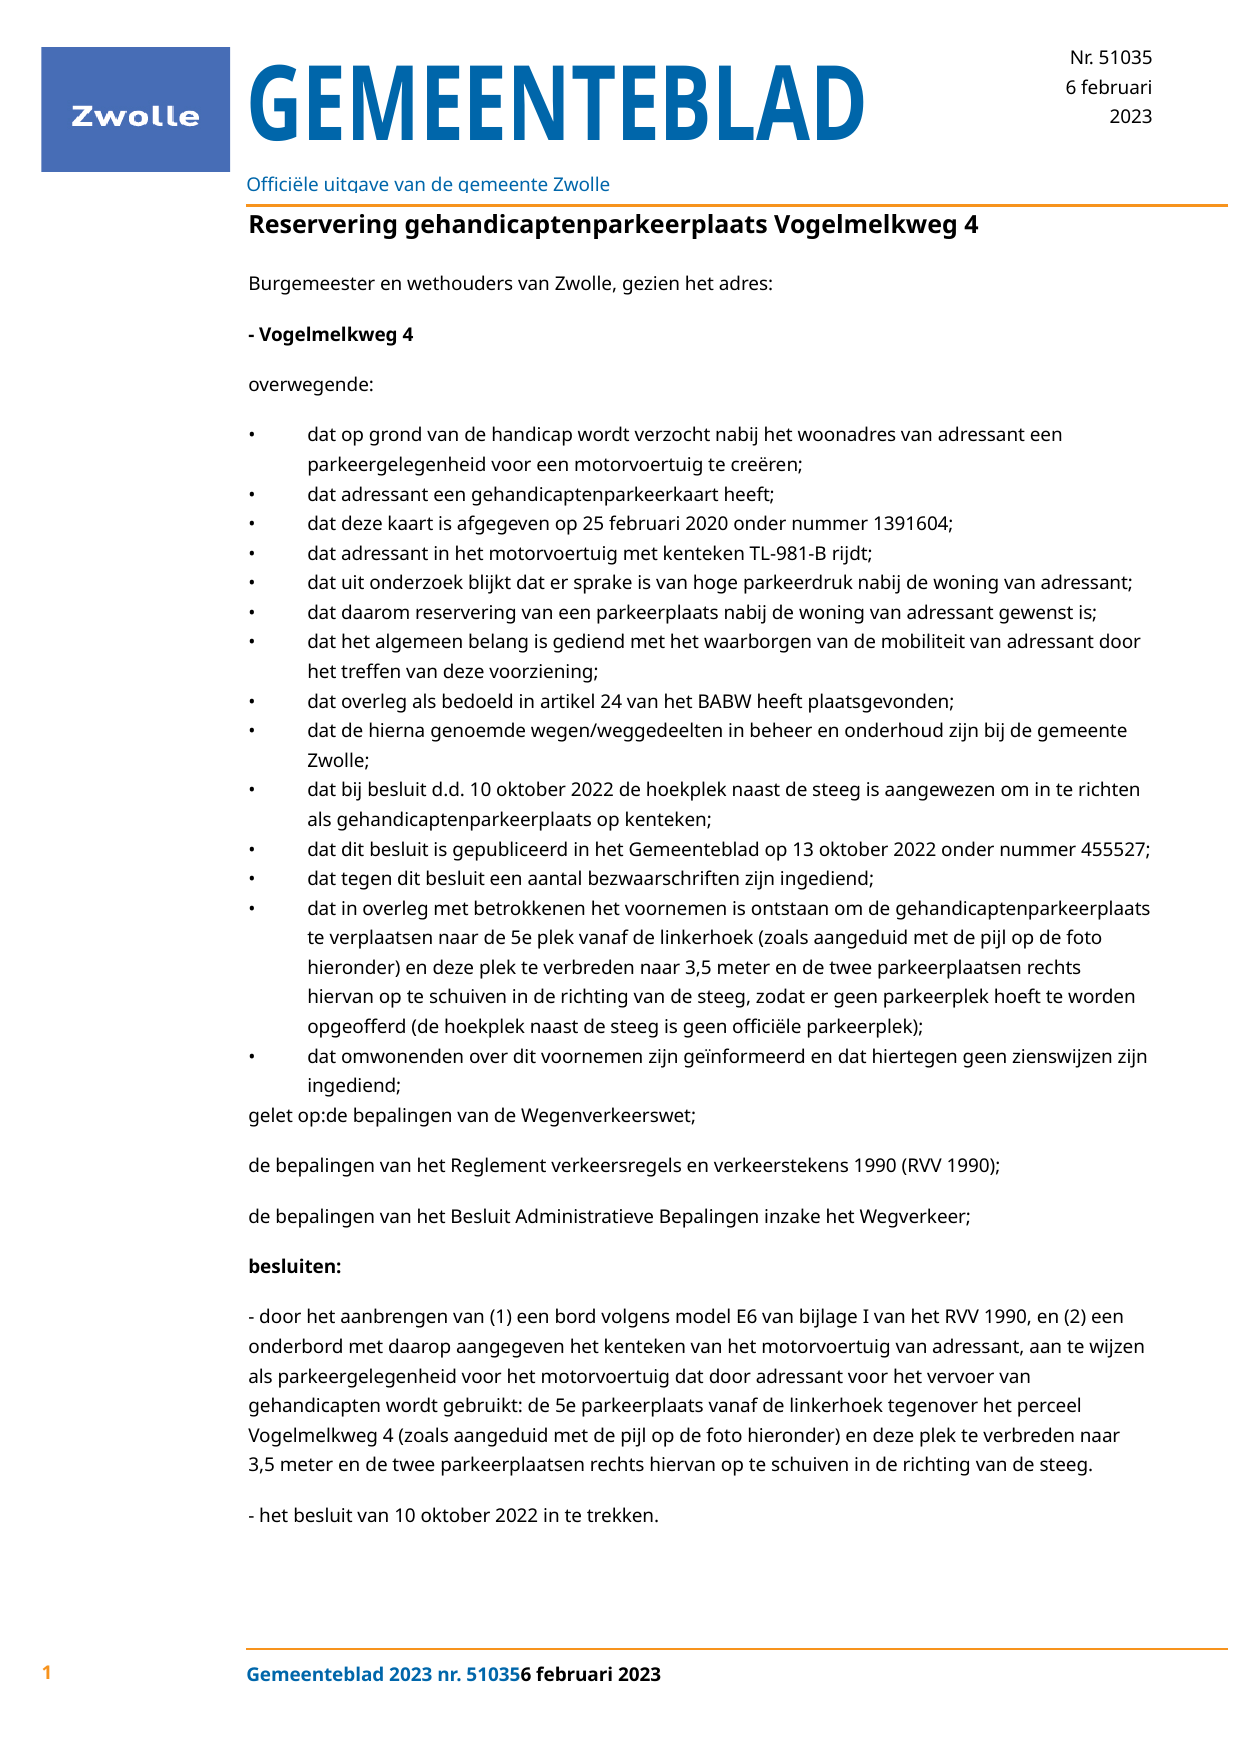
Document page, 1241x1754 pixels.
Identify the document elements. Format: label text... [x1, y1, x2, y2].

text Reservering gehandicaptenparkeerplaats Vogelmelkweg 4 [248, 207, 1152, 241]
list dat bij besluit d.d. 10 oktober 2022 de hoekplek naast de steeg is aangewezen om in te richten als gehandicaptenparkeerplaats op kenteken; [248, 777, 1152, 832]
text - het besluit van 10 oktober 2022 in te trekken. [248, 1502, 1152, 1528]
list dat omwonenden over dit voornemen zijn geïnformeerd en dat hiertegen geen zienswijzen zijn ingediend; [248, 1043, 1152, 1098]
list dat tegen dit besluit een aantal bezwaarschriften zijn ingediend; [248, 865, 1152, 891]
list dat in overleg met betrokkenen het voornemen is ontstaan om de gehandicaptenparkeerplaats te verplaatsen naar de 5e plek vanaf de linkerhoek (zoals aangeduid met de pijl op de foto hieronder) en deze plek te verbreden naar 3,5 meter en de twee parkeerplaatsen rechts hiervan op te schuiven in de richting van de steeg, zodat er geen parkeerplek hoeft te worden opgeofferd (de hoekplek naast de steeg is geen officiële parkeerplek); [248, 895, 1152, 1039]
text Burgemeester en wethouders van Zwolle, gezien het adres: [248, 270, 1152, 296]
list dat de hierna genoemde wegen/weggedeelten in beheer en onderhoud zijn bij de gemeente Zwolle; [248, 717, 1152, 773]
text gelet op:de bepalingen van de Wegenverkeerswet; [248, 1102, 1152, 1128]
list dat adressant in het motorvoertuig met kenteken TL-981-B rijdt; [248, 540, 1152, 566]
list dat op grond van de handicap wordt verzocht nabij het woonadres van adressant een parkeergelegenheid voor een motorvoertuig te creëren; [248, 422, 1152, 477]
text de bepalingen van het Reglement verkeersregels en verkeerstekens 1990 (RVV 1990); [248, 1152, 1152, 1178]
text - Vogelmelkweg 4 [248, 321, 1152, 346]
list dat deze kaart is afgegeven op 25 februari 2020 onder nummer 1391604; [248, 510, 1152, 536]
text de bepalingen van het Besluit Administratieve Bepalingen inzake het Wegverkeer; [248, 1203, 1152, 1228]
list dat daarom reservering van een parkeerplaats nabij de woning van adressant gewenst is; [248, 599, 1152, 625]
list dat het algemeen belang is gediend met het waarborgen van de mobiliteit van adressant door het treffen van deze voorziening; [248, 629, 1152, 684]
text - door het aanbrengen van (1) een bord volgens model E6 van bijlage I van het RVV 1990, en (2) een onderbord met daarop aangegeven het kenteken van het motorvoertuig van adressant, aan te wijzen als parkeergelegenheid voor het motorvoertuig dat door adressant voor het vervoer van gehandicapten wordt gebruikt: de 5e parkeerplaats vanaf de linkerhoek tegenover het perceel Vogelmelkweg 4 (zoals aangeduid met de pijl op de foto hieronder) en deze plek te verbreden naar 3,5 meter en de twee parkeerplaatsen rechts hiervan op te schuiven in de richting van de steeg. [248, 1304, 1152, 1477]
text besluiten: [248, 1253, 1152, 1279]
list dat dit besluit is gepubliceerd in het Gemeenteblad op 13 oktober 2022 onder nummer 455527; [248, 836, 1152, 861]
text overwegende: [248, 371, 1152, 397]
list dat adressant een gehandicaptenparkeerkaart heeft; [248, 481, 1152, 506]
picture [41, 47, 231, 172]
list dat overleg als bedoeld in artikel 24 van het BABW heeft plaatsgevonden; [248, 688, 1152, 713]
list dat uit onderzoek blijkt dat er sprake is van hoge parkeerdruk nabij de woning van adressant; [248, 569, 1152, 595]
